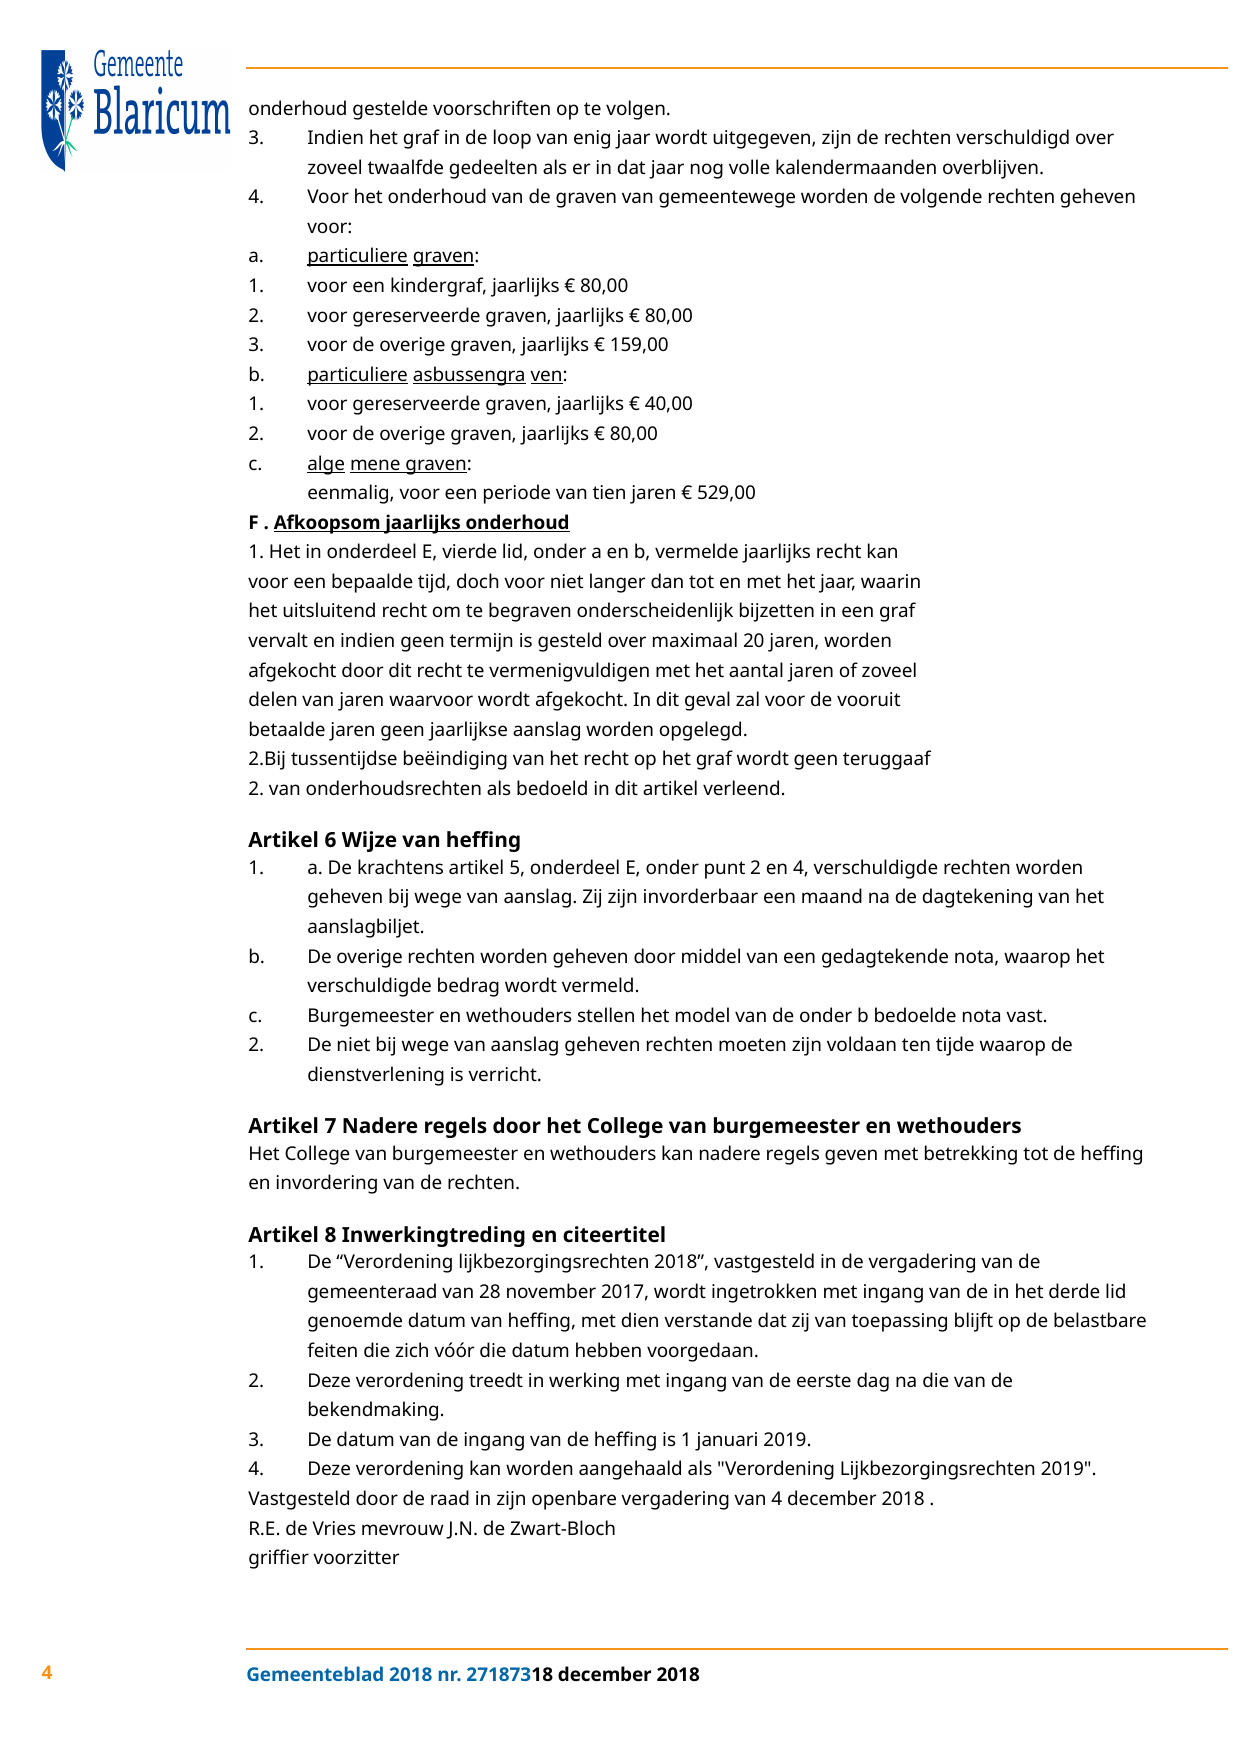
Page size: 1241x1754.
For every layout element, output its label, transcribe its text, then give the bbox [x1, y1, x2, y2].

list eenmalig, voor een periode van tien jaren € 529,00 [248, 479, 1152, 505]
list alge mene graven: [248, 450, 1152, 476]
text voor een bepaalde tijd, doch voor niet langer dan tot en met het jaar, waarin [248, 568, 1152, 594]
text afgekocht door dit recht te vermenigvuldigen met het aantal jaren of zoveel [248, 657, 1152, 683]
list voor een kindergraf, jaarlijks € 80,00 [248, 272, 1152, 298]
list Voor het onderhoud van de graven van gemeentewege worden de volgende rechten geheven voor: [248, 183, 1152, 239]
text vervalt en indien geen termijn is gesteld over maximaal 20 jaren, worden [248, 627, 1152, 653]
text 2. van onderhoudsrechten als bedoeld in dit artikel verleend. [248, 775, 1152, 801]
list Deze verordening treedt in werking met ingang van de eerste dag na die van de bekendmaking. [248, 1367, 1152, 1422]
list De “Verordening lijkbezorgingsrechten 2018”, vastgesteld in de vergadering van de gemeenteraad van 28 november 2017, wordt ingetrokken met ingang van de in het derde lid genoemde datum van heffing, met dien verstande dat zij van toepassing blijft op de belastbare feiten die zich vóór die datum hebben voorgedaan. [248, 1248, 1152, 1363]
text Artikel 6 Wijze van heffing [248, 826, 1152, 854]
text Artikel 7 Nadere regels door het College van burgemeester en wethouders [248, 1112, 1152, 1140]
list voor de overige graven, jaarlijks € 80,00 [248, 420, 1152, 446]
list Indien het graf in de loop van enig jaar wordt uitgegeven, zijn de rechten verschuldigd over zoveel twaalfde gedeelten als er in dat jaar nog volle kalendermaanden overblijven. [248, 124, 1152, 180]
text onderhoud gestelde voorschriften op te volgen. [248, 95, 1152, 121]
list voor gereserveerde graven, jaarlijks € 80,00 [248, 302, 1152, 328]
text Het College van burgemeester en wethouders kan nadere regels geven met betrekking tot de heffing en invordering van de rechten. [248, 1140, 1152, 1195]
list De overige rechten worden geheven door middel van een gedagtekende nota, waarop het verschuldigde bedrag wordt vermeld. [248, 943, 1152, 998]
text F . Afkoopsom jaarlijks onderhoud [248, 509, 1152, 535]
list De datum van de ingang van de heffing is 1 januari 2019. [248, 1426, 1152, 1452]
list particuliere asbussengra ven: [248, 361, 1152, 387]
text Vastgesteld door de raad in zijn openbare vergadering van 4 december 2018 . [248, 1485, 1152, 1511]
text griffier voorzitter [248, 1544, 1152, 1570]
list Deze verordening kan worden aangehaald als "Verordening Lijkbezorgingsrechten 2019". [248, 1456, 1152, 1481]
list Burgemeester en wethouders stellen het model van de onder b bedoelde nota vast. [248, 1002, 1152, 1028]
text delen van jaren waarvoor wordt afgekocht. In dit geval zal voor de vooruit [248, 686, 1152, 712]
list voor gereserveerde graven, jaarlijks € 40,00 [248, 391, 1152, 416]
text het uitsluitend recht om te begraven onderscheidenlijk bijzetten in een graf [248, 598, 1152, 623]
text R.E. de Vries mevrouw J.N. de Zwart-Bloch [248, 1515, 1152, 1540]
list a. De krachtens artikel 5, onderdeel E, onder punt 2 en 4, verschuldigde rechten worden geheven bij wege van aanslag. Zij zijn invorderbaar een maand na de dagtekening van het aanslagbiljet. [248, 854, 1152, 939]
text 1. Het in onderdeel E, vierde lid, onder a en b, vermelde jaarlijks recht kan [248, 538, 1152, 564]
list voor de overige graven, jaarlijks € 159,00 [248, 331, 1152, 357]
text 2.Bij tussentijdse beëindiging van het recht op het graf wordt geen teruggaaf [248, 746, 1152, 771]
list De niet bij wege van aanslag geheven rechten moeten zijn voldaan ten tijde waarop de dienstverlening is verricht. [248, 1032, 1152, 1087]
picture [41, 47, 231, 172]
list particuliere graven: [248, 243, 1152, 268]
text Artikel 8 Inwerkingtreding en citeertitel [248, 1220, 1152, 1248]
text betaalde jaren geen jaarlijkse aanslag worden opgelegd. [248, 716, 1152, 742]
